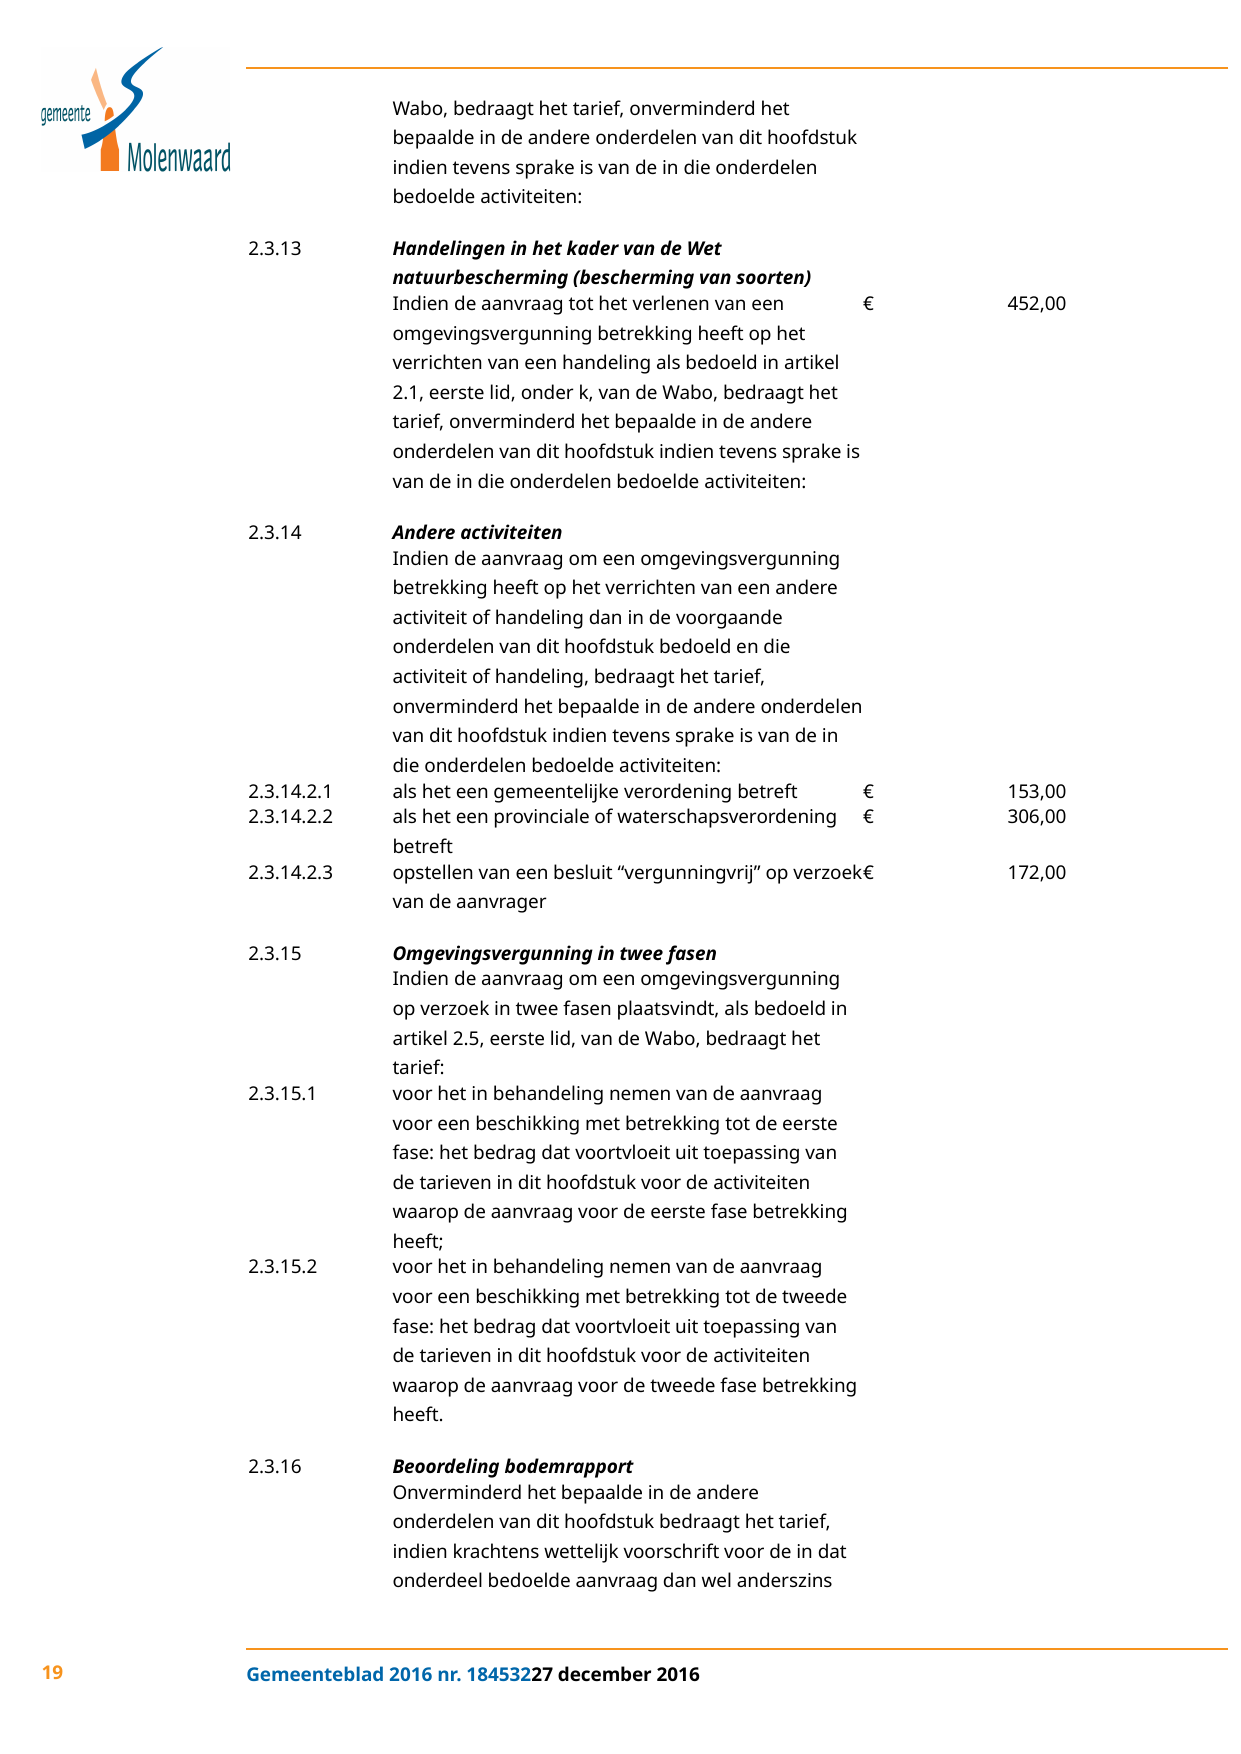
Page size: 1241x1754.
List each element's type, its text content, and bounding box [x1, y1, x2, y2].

table_cell Indien de aanvraag tot het verlenen van een omgevingsvergunning betrekking heeft op het verrichten van een handeling als bedoeld in artikel 2.1, eerste lid, onder k, van de Wabo, bedraagt het tarief, onverminderd het bepaalde in de andere onderdelen van dit hoofdstuk indien tevens sprake is van de in die onderdelen bedoelde activiteiten: [392, 290, 863, 493]
table_cell [1007, 1453, 1152, 1479]
table_cell € [863, 859, 1007, 914]
table_cell [863, 1479, 1007, 1593]
table_cell [863, 95, 1007, 209]
table_cell Indien de aanvraag om een omgevingsvergunning op verzoek in twee fasen plaatsvindt, als bedoeld in artikel 2.5, eerste lid, van de Wabo, bedraagt het tarief: [392, 966, 863, 1080]
table_cell 2.3.14.2.2 [248, 804, 392, 859]
table_cell 2.3.14.2.3 [248, 859, 392, 914]
table_cell [1007, 545, 1152, 778]
table_cell [1007, 914, 1152, 940]
table_cell [1007, 209, 1152, 235]
table_cell [863, 545, 1007, 778]
picture [41, 47, 231, 172]
table_cell [863, 1080, 1007, 1254]
table_cell Onverminderd het bepaalde in de andere onderdelen van dit hoofdstuk bedraagt het tarief, indien krachtens wettelijk voorschrift voor de in dat onderdeel bedoelde aanvraag dan wel anderszins [392, 1479, 863, 1593]
table_cell [863, 209, 1007, 235]
table_cell [248, 290, 392, 493]
table_cell [863, 1428, 1007, 1453]
table_cell als het een gemeentelijke verordening betreft [392, 778, 863, 803]
table_cell Wabo, bedraagt het tarief, onverminderd het bepaalde in de andere onderdelen van dit hoofdstuk indien tevens sprake is van de in die onderdelen bedoelde activiteiten: [392, 95, 863, 209]
table_cell € [863, 778, 1007, 803]
table_cell [1007, 940, 1152, 966]
table_cell [1007, 1479, 1152, 1593]
table_cell [1007, 1254, 1152, 1427]
table_cell 306,00 [1007, 804, 1152, 859]
table_cell [1007, 95, 1152, 209]
table_cell Indien de aanvraag om een omgevingsvergunning betrekking heeft op het verrichten van een andere activiteit of handeling dan in de voorgaande onderdelen van dit hoofdstuk bedoeld en die activiteit of handeling, bedraagt het tarief, onverminderd het bepaalde in de andere onderdelen van dit hoofdstuk indien tevens sprake is van de in die onderdelen bedoelde activiteiten: [392, 545, 863, 778]
table_cell [392, 1428, 863, 1453]
table_cell [863, 914, 1007, 940]
table_cell [1007, 966, 1152, 1080]
table_cell € [863, 804, 1007, 859]
table_cell Omgevingsvergunning in twee fasen [392, 940, 863, 966]
table_cell [1007, 1080, 1152, 1254]
table_cell [392, 494, 863, 519]
table_cell [1007, 235, 1152, 290]
table_cell 2.3.14 [248, 519, 392, 545]
table_cell Handelingen in het kader van de Wet natuurbescherming (bescherming van soorten) [392, 235, 863, 290]
table_cell 2.3.13 [248, 235, 392, 290]
table_cell [1007, 519, 1152, 545]
table_cell [1007, 494, 1152, 519]
table_cell 2.3.14.2.1 [248, 778, 392, 803]
table_cell Beoordeling bodemrapport [392, 1453, 863, 1479]
table_cell voor het in behandeling nemen van de aanvraag voor een beschikking met betrekking tot de tweede fase: het bedrag dat voortvloeit uit toepassing van de tarieven in dit hoofdstuk voor de activiteiten waarop de aanvraag voor de tweede fase betrekking heeft. [392, 1254, 863, 1427]
table_cell 153,00 [1007, 778, 1152, 803]
table_cell 2.3.15.1 [248, 1080, 392, 1254]
table_cell opstellen van een besluit “vergunningvrij” op verzoek van de aanvrager [392, 859, 863, 914]
table_cell 452,00 [1007, 290, 1152, 493]
table_cell [863, 235, 1007, 290]
table_cell voor het in behandeling nemen van de aanvraag voor een beschikking met betrekking tot de eerste fase: het bedrag dat voortvloeit uit toepassing van de tarieven in dit hoofdstuk voor de activiteiten waarop de aanvraag voor de eerste fase betrekking heeft; [392, 1080, 863, 1254]
table_cell 172,00 [1007, 859, 1152, 914]
table_cell [248, 95, 392, 209]
table_cell [863, 1453, 1007, 1479]
table_cell [248, 209, 392, 235]
table_cell [863, 940, 1007, 966]
table_cell [392, 209, 863, 235]
table_cell [248, 966, 392, 1080]
table_cell [863, 519, 1007, 545]
table_cell [863, 494, 1007, 519]
table_cell [248, 1479, 392, 1593]
table_cell [248, 545, 392, 778]
table_cell € [863, 290, 1007, 493]
table_cell [1007, 1428, 1152, 1453]
table_cell [863, 1254, 1007, 1427]
table_cell 2.3.15 [248, 940, 392, 966]
table_cell als het een provinciale of waterschapsverordening betreft [392, 804, 863, 859]
table_cell 2.3.16 [248, 1453, 392, 1479]
table_cell [248, 1428, 392, 1453]
table_cell Andere activiteiten [392, 519, 863, 545]
table_cell [248, 494, 392, 519]
table_cell 2.3.15.2 [248, 1254, 392, 1427]
table_cell [392, 914, 863, 940]
table_cell [248, 914, 392, 940]
table_cell [863, 966, 1007, 1080]
